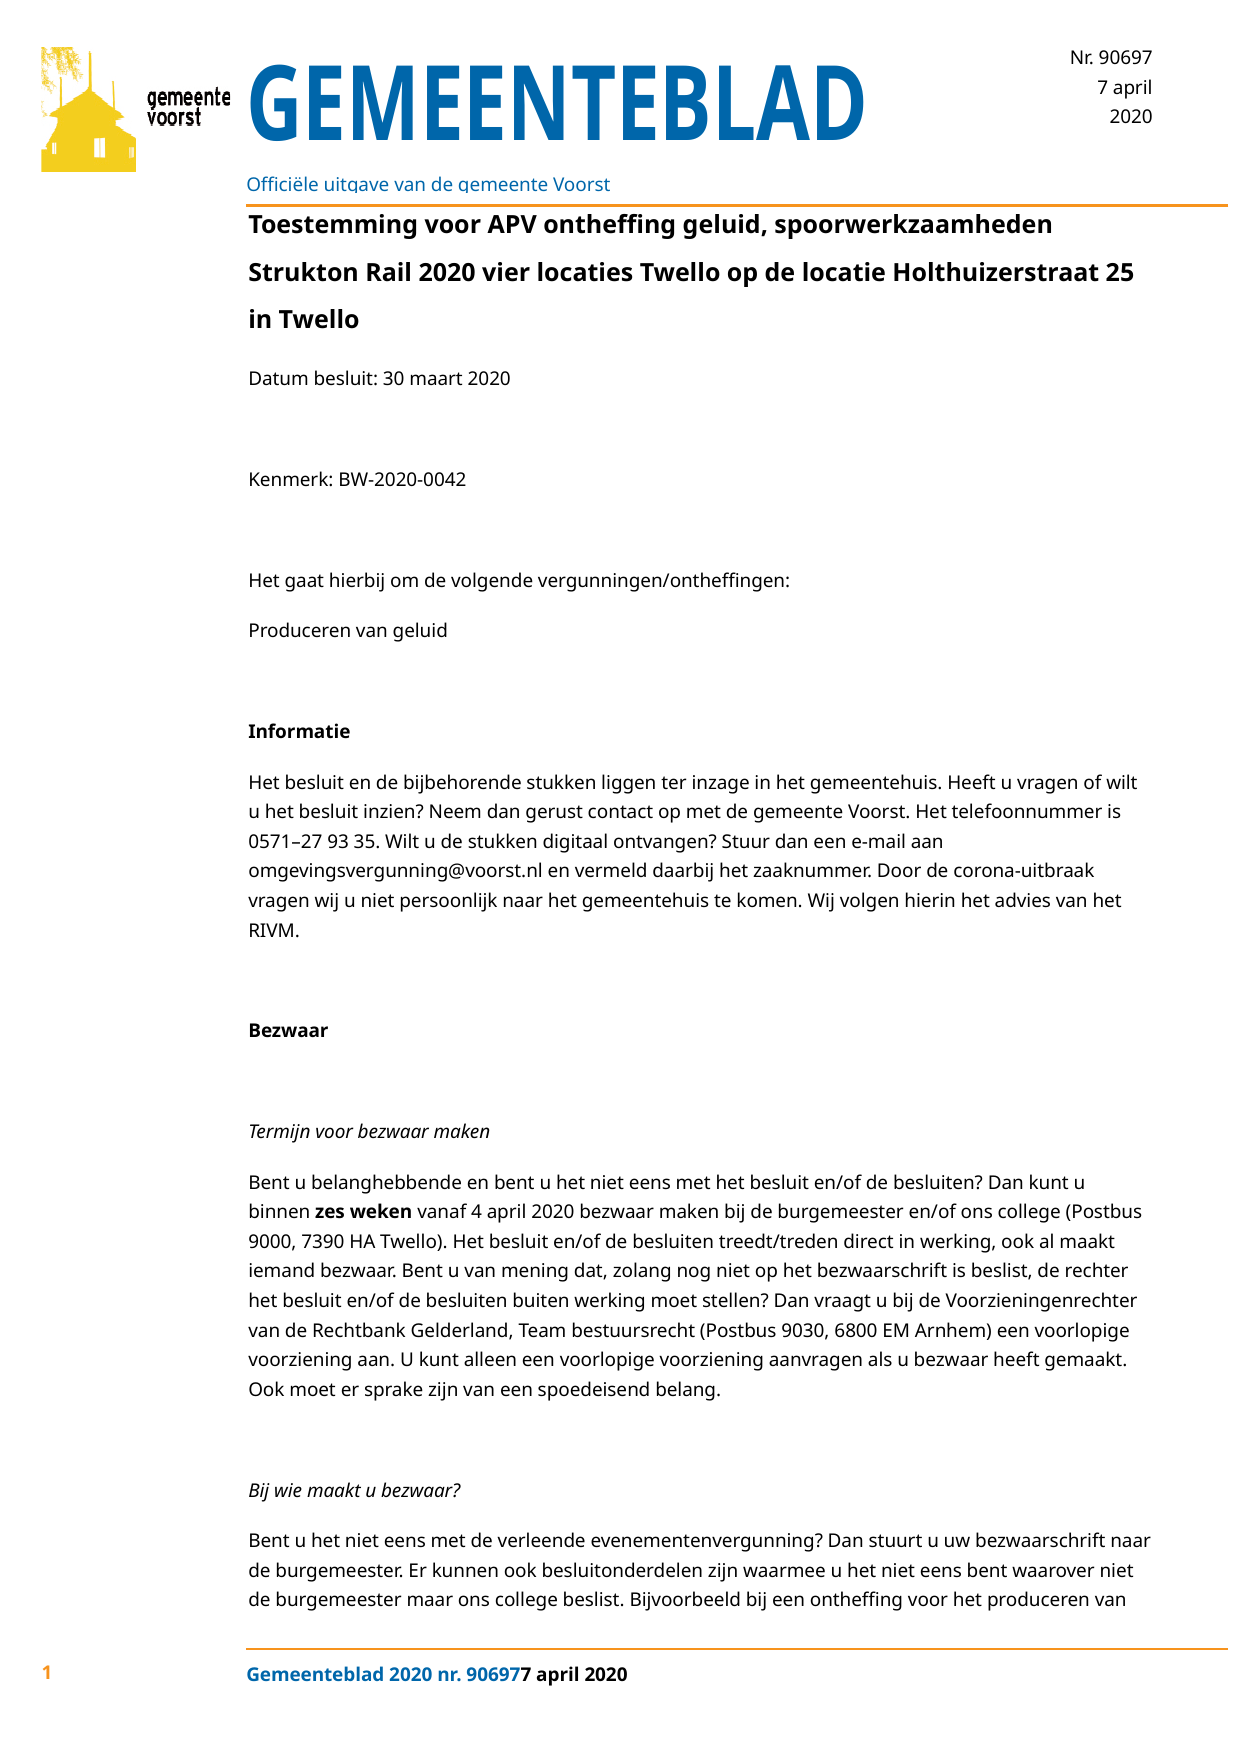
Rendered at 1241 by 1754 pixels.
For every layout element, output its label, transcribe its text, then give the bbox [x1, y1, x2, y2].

picture [41, 47, 231, 172]
text Kenmerk: BW-2020-0042 [248, 466, 1152, 492]
text Het besluit en de bijbehorende stukken liggen ter inzage in het gemeentehuis. Heeft u vragen of wilt u het besluit inzien? Neem dan gerust contact op met de gemeente Voorst. Het telefoonnummer is 0571–27 93 35. Wilt u de stukken digitaal ontvangen? Stuur dan een e-mail aan omgevingsvergunning@voorst.nl en vermeld daarbij het zaaknummer. Door de corona-uitbraak vragen wij u niet persoonlijk naar het gemeentehuis te komen. Wij volgen hierin het advies van het RIVM. [248, 769, 1152, 942]
text Informatie [248, 718, 1152, 744]
text Termijn voor bezwaar maken [248, 1118, 1152, 1144]
text Produceren van geluid [248, 618, 1152, 643]
text Datum besluit: 30 maart 2020 [248, 366, 1152, 391]
text Het gaat hierbij om de volgende vergunningen/ontheffingen: [248, 567, 1152, 593]
text Bij wie maakt u bezwaar? [248, 1477, 1152, 1502]
text Bezwaar [248, 1018, 1152, 1043]
text Toestemming voor APV ontheffing geluid, spoorwerkzaamheden Strukton Rail 2020 vier locaties Twello op de locatie Holthuizerstraat 25 in Twello [248, 207, 1152, 336]
text Bent u belanghebbende en bent u het niet eens met het besluit en/of de besluiten? Dan kunt u binnen zes weken vanaf 4 april 2020 bezwaar maken bij de burgemeester en/of ons college (Postbus 9000, 7390 HA Twello). Het besluit en/of de besluiten treedt/treden direct in werking, ook al maakt iemand bezwaar. Bent u van mening dat, zolang nog niet op het bezwaarschrift is beslist, de rechter het besluit en/of de besluiten buiten werking moet stellen? Dan vraagt u bij de Voorzieningenrechter van de Rechtbank Gelderland, Team bestuursrecht (Postbus 9030, 6800 EM Arnhem) een voorlopige voorziening aan. U kunt alleen een voorlopige voorziening aanvragen als u bezwaar heeft gemaakt. Ook moet er sprake zijn van een spoedeisend belang. [248, 1169, 1152, 1402]
text Bent u het niet eens met de verleende evenementenvergunning? Dan stuurt u uw bezwaarschrift naar de burgemeester. Er kunnen ook besluitonderdelen zijn waarmee u het niet eens bent waarover niet de burgemeester maar ons college beslist. Bijvoorbeeld bij een ontheffing voor het produceren van [248, 1527, 1152, 1612]
